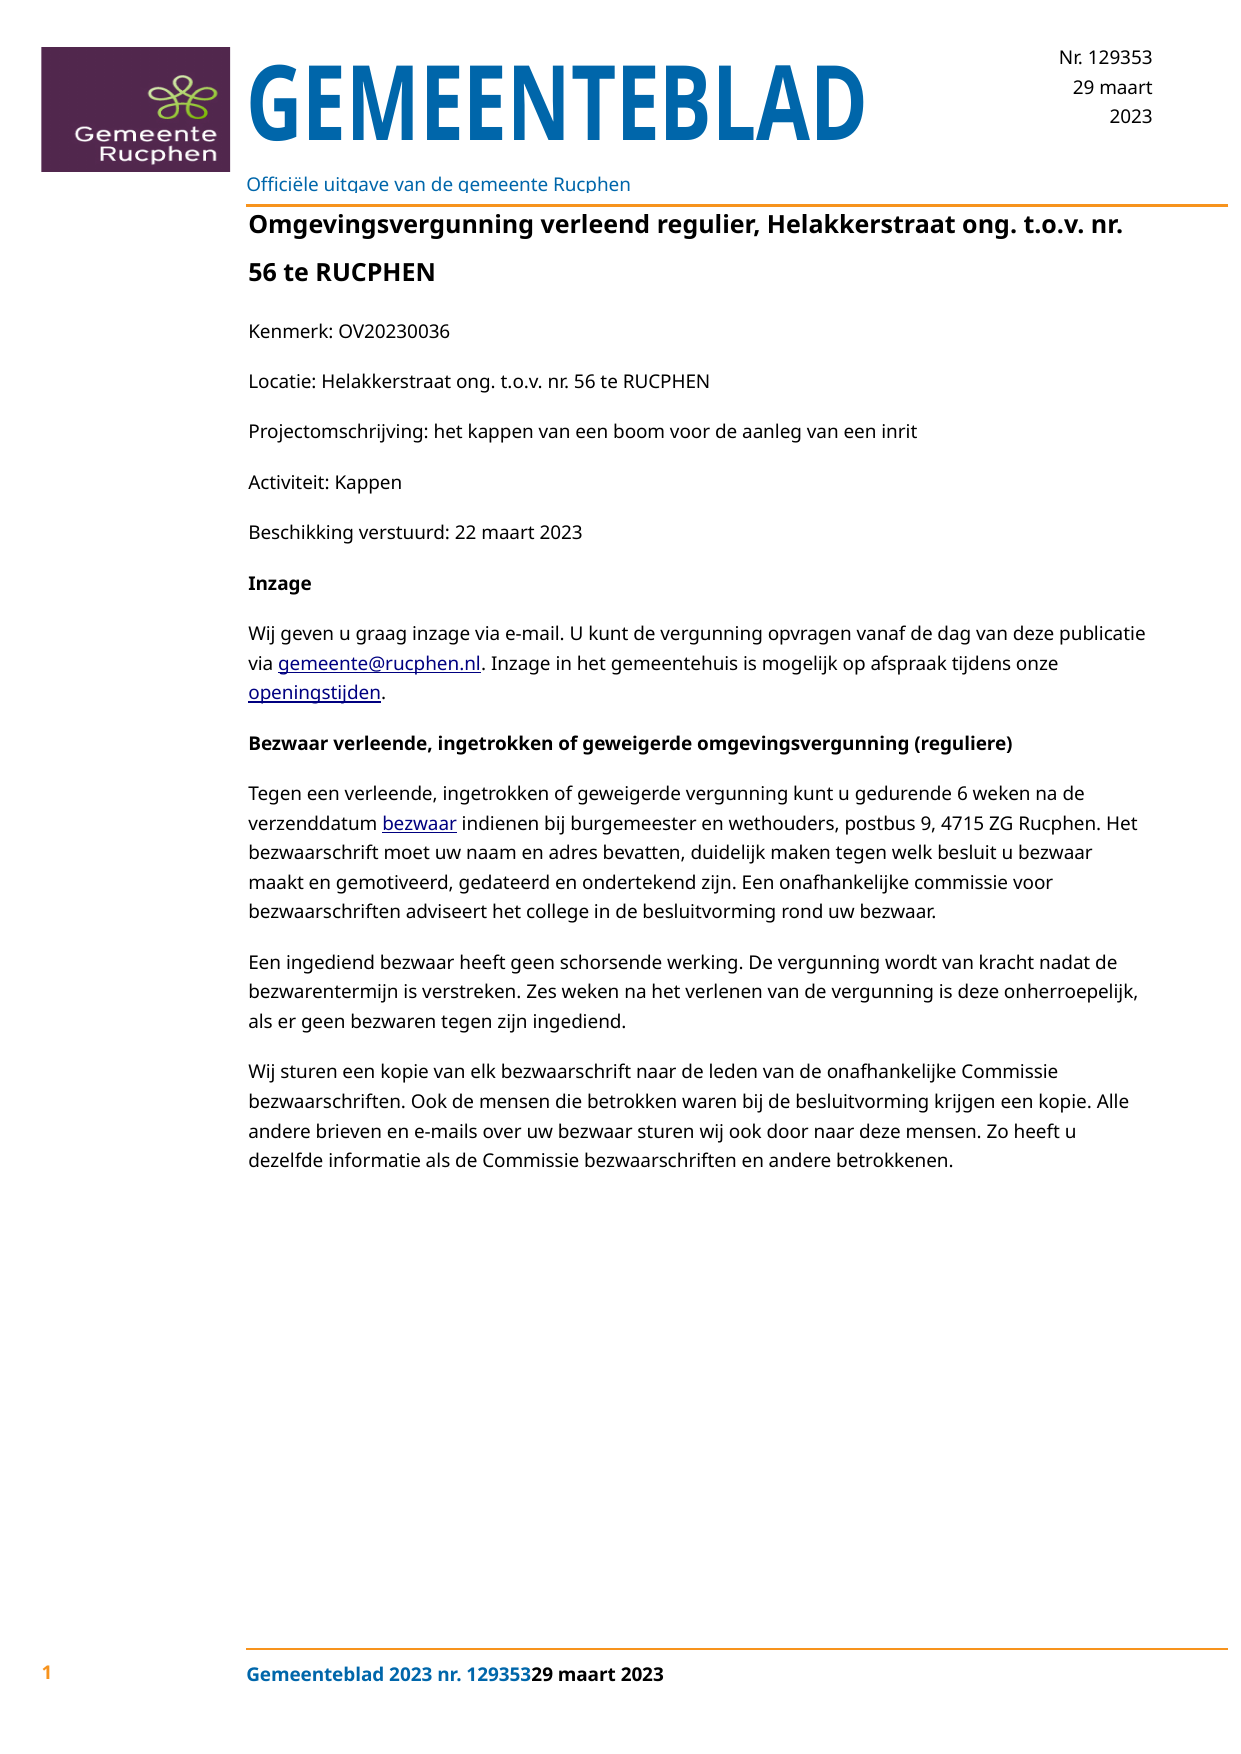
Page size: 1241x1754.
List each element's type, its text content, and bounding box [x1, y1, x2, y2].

text Een ingediend bezwaar heeft geen schorsende werking. De vergunning wordt van kracht nadat de bezwarentermijn is verstreken. Zes weken na het verlenen van de vergunning is deze onherroepelijk, als er geen bezwaren tegen zijn ingediend. [248, 949, 1152, 1034]
text Wij sturen een kopie van elk bezwaarschrift naar de leden van de onafhankelijke Commissie bezwaarschriften. Ook de mensen die betrokken waren bij de besluitvorming krijgen een kopie. Alle andere brieven en e-mails over uw bezwaar sturen wij ook door naar deze mensen. Zo heeft u dezelfde informatie als de Commissie bezwaarschriften en andere betrokkenen. [248, 1059, 1152, 1173]
text Activiteit: Kappen [248, 469, 1152, 495]
text Kenmerk: OV20230036 [248, 318, 1152, 344]
text Tegen een verleende, ingetrokken of geweigerde vergunning kunt u gedurende 6 weken na de verzenddatum bezwaar indienen bij burgemeester en wethouders, postbus 9, 4715 ZG Rucphen. Het bezwaarschrift moet uw naam en adres bevatten, duidelijk maken tegen welk besluit u bezwaar maakt en gemotiveerd, gedateerd en ondertekend zijn. Een onafhankelijke commissie voor bezwaarschriften adviseert het college in de besluitvorming rond uw bezwaar. [248, 780, 1152, 924]
text Locatie: Helakkerstraat ong. t.o.v. nr. 56 te RUCPHEN [248, 368, 1152, 394]
text Bezwaar verleende, ingetrokken of geweigerde omgevingsvergunning (reguliere) [248, 730, 1152, 756]
text Omgevingsvergunning verleend regulier, Helakkerstraat ong. t.o.v. nr. 56 te RUCPHEN [248, 207, 1152, 288]
text Inzage [248, 570, 1152, 596]
text Projectomschrijving: het kappen van een boom voor de aanleg van een inrit [248, 419, 1152, 444]
picture [41, 47, 231, 172]
text Beschikking verstuurd: 22 maart 2023 [248, 519, 1152, 545]
text Wij geven u graag inzage via e-mail. U kunt de vergunning opvragen vanaf de dag van deze publicatie via gemeente@rucphen.nl. Inzage in het gemeentehuis is mogelijk op afspraak tijdens onze openingstijden. [248, 620, 1152, 705]
